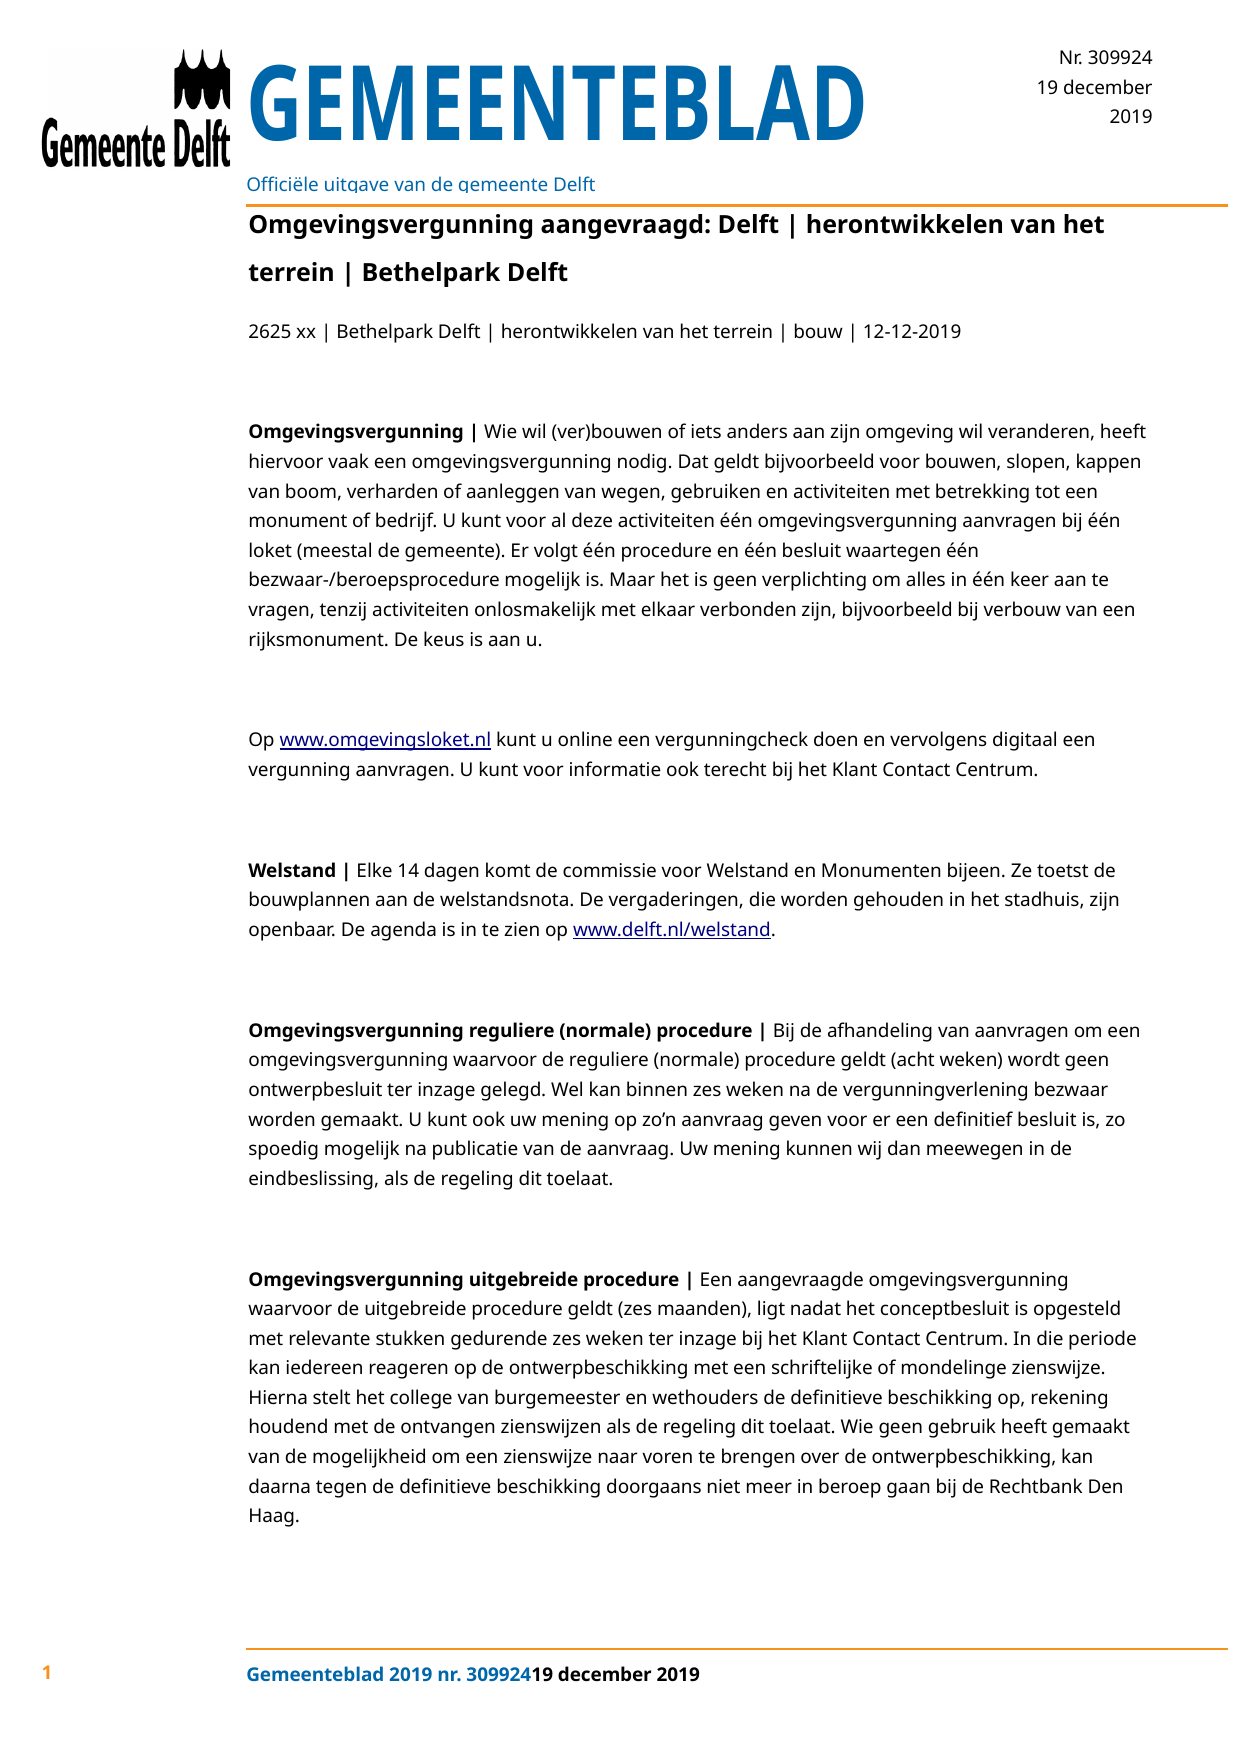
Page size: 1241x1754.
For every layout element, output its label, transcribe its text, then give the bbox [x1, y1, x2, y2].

text Omgevingsvergunning uitgebreide procedure | Een aangevraagde omgevingsvergunning waarvoor de uitgebreide procedure geldt (zes maanden), ligt nadat het conceptbesluit is opgesteld met relevante stukken gedurende zes weken ter inzage bij het Klant Contact Centrum. In die periode kan iedereen reageren op de ontwerpbeschikking met een schriftelijke of mondelinge zienswijze. Hierna stelt het college van burgemeester en wethouders de definitieve beschikking op, rekening houdend met de ontvangen zienswijzen als de regeling dit toelaat. Wie geen gebruik heeft gemaakt van de mogelijkheid om een zienswijze naar voren te brengen over de ontwerpbeschikking, kan daarna tegen de definitieve beschikking doorgaans niet meer in beroep gaan bij de Rechtbank Den Haag. [248, 1266, 1152, 1528]
text Omgevingsvergunning aangevraagd: Delft | herontwikkelen van het terrein | Bethelpark Delft [248, 207, 1152, 288]
text Welstand | Elke 14 dagen komt de commissie voor Welstand en Monumenten bijeen. Ze toetst de bouwplannen aan de welstandsnota. De vergaderingen, die worden gehouden in het stadhuis, zijn openbaar. De agenda is in te zien op www.delft.nl/welstand. [248, 857, 1152, 942]
text Omgevingsvergunning reguliere (normale) procedure | Bij de afhandeling van aanvragen om een omgevingsvergunning waarvoor de reguliere (normale) procedure geldt (acht weken) wordt geen ontwerpbesluit ter inzage gelegd. Wel kan binnen zes weken na de vergunningverlening bezwaar worden gemaakt. U kunt ook uw mening op zo’n aanvraag geven voor er een definitief besluit is, zo spoedig mogelijk na publicatie van de aanvraag. Uw mening kunnen wij dan meewegen in de eindbeslissing, als de regeling dit toelaat. [248, 1017, 1152, 1191]
picture [41, 47, 231, 172]
text Omgevingsvergunning | Wie wil (ver)bouwen of iets anders aan zijn omgeving wil veranderen, heeft hiervoor vaak een omgevingsvergunning nodig. Dat geldt bijvoorbeeld voor bouwen, slopen, kappen van boom, verharden of aanleggen van wegen, gebruiken en activiteiten met betrekking tot een monument of bedrijf. U kunt voor al deze activiteiten één omgevingsvergunning aanvragen bij één loket (meestal de gemeente). Er volgt één procedure en één besluit waartegen één bezwaar-/beroepsprocedure mogelijk is. Maar het is geen verplichting om alles in één keer aan te vragen, tenzij activiteiten onlosmakelijk met elkaar verbonden zijn, bijvoorbeeld bij verbouw van een rijksmonument. De keus is aan u. [248, 419, 1152, 652]
text 2625 xx | Bethelpark Delft | herontwikkelen van het terrein | bouw | 12-12-2019 [248, 318, 1152, 344]
text Op www.omgevingsloket.nl kunt u online een vergunningcheck doen en vervolgens digitaal een vergunning aanvragen. U kunt voor informatie ook terecht bij het Klant Contact Centrum. [248, 727, 1152, 782]
